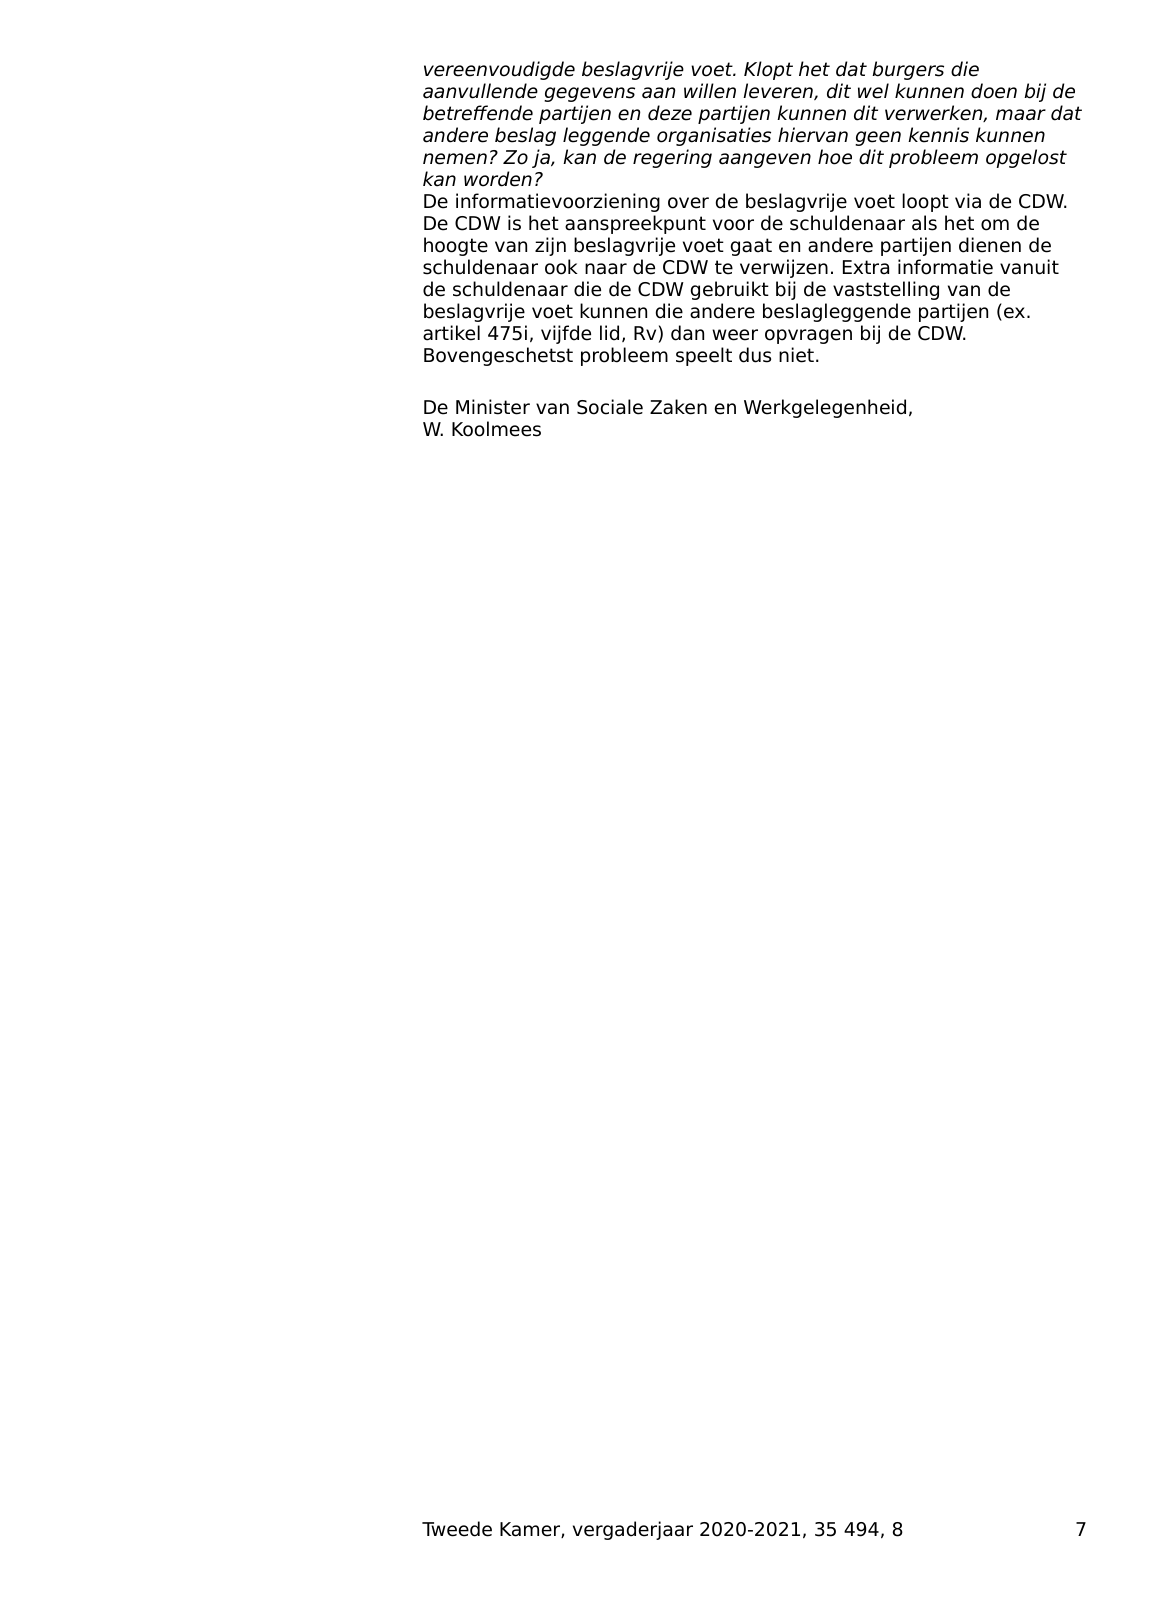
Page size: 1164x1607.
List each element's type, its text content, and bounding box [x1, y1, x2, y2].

text vereenvoudigde beslagvrije voet. Klopt het dat burgers die aanvullende gegevens aan willen leveren, dit wel kunnen doen bij de betreffende partijen en deze partijen kunnen dit verwerken, maar dat andere beslag leggende organisaties hiervan geen kennis kunnen nemen? Zo ja, kan de regering aangeven hoe dit probleem opgelost kan worden? [422, 59, 1087, 191]
text De Minister van Sociale Zaken en Werkgelegenheid, W. Koolmees [422, 397, 1087, 441]
text De informatievoorziening over de beslagvrije voet loopt via de CDW. De CDW is het aanspreekpunt voor de schuldenaar als het om de hoogte van zijn beslagvrije voet gaat en andere partijen dienen de schuldenaar ook naar de CDW te verwijzen. Extra informatie vanuit de schuldenaar die de CDW gebruikt bij de vaststelling van de beslagvrije voet kunnen die andere beslagleggende partijen (ex. artikel 475i, vijfde lid, Rv) dan weer opvragen bij de CDW. Bovengeschetst probleem speelt dus niet. [422, 191, 1087, 367]
